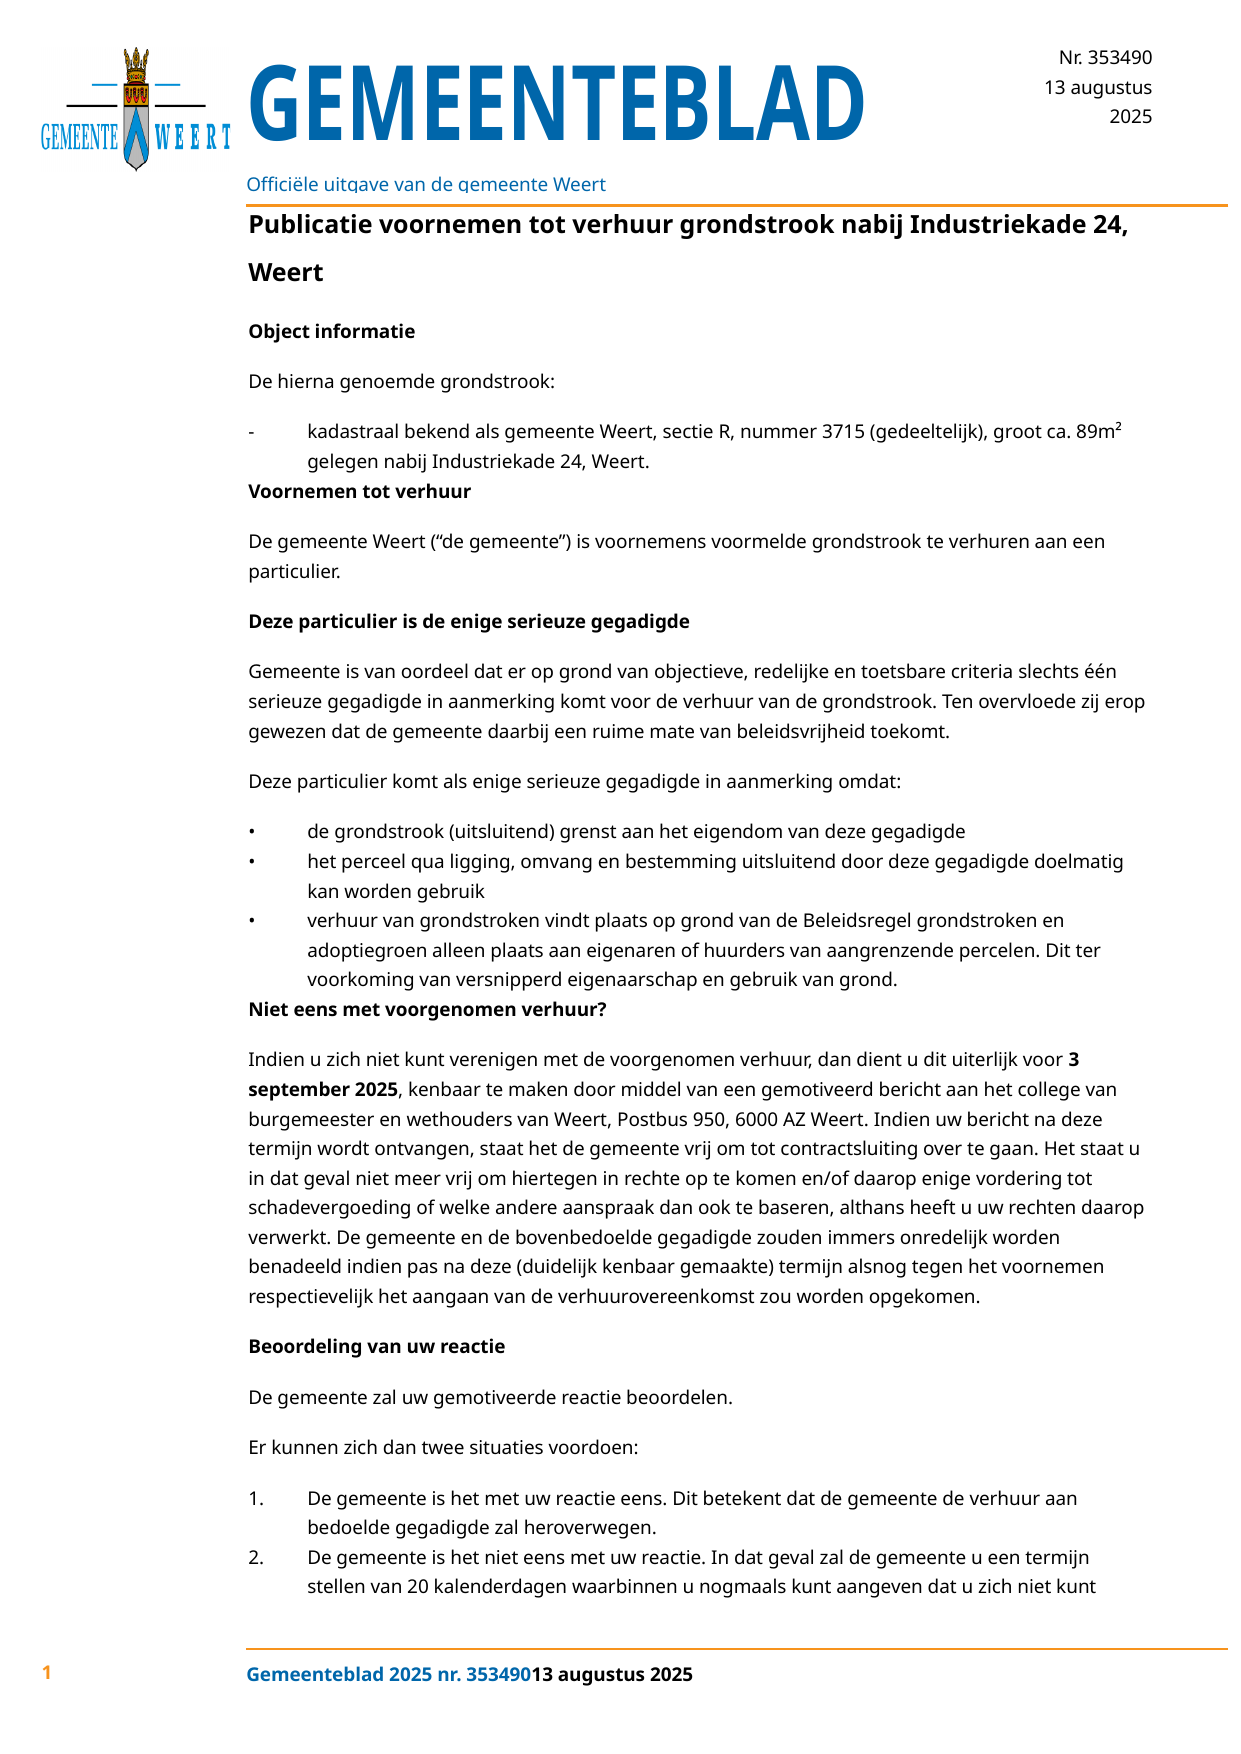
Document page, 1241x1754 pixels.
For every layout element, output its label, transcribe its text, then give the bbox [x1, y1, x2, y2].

text Indien u zich niet kunt verenigen met de voorgenomen verhuur, dan dient u dit uiterlijk voor 3 september 2025, kenbaar te maken door middel van een gemotiveerd bericht aan het college van burgemeester en wethouders van Weert, Postbus 950, 6000 AZ Weert. Indien uw bericht na deze termijn wordt ontvangen, staat het de gemeente vrij om tot contractsluiting over te gaan. Het staat u in dat geval niet meer vrij om hiertegen in rechte op te komen en/of daarop enige vordering tot schadevergoeding of welke andere aanspraak dan ook te baseren, althans heeft u uw rechten daarop verwerkt. De gemeente en de bovenbedoelde gegadigde zouden immers onredelijk worden benadeeld indien pas na deze (duidelijk kenbaar gemaakte) termijn alsnog tegen het voornemen respectievelijk het aangaan van de verhuurovereenkomst zou worden opgekomen. [248, 1047, 1152, 1309]
list De gemeente is het niet eens met uw reactie. In dat geval zal de gemeente u een termijn stellen van 20 kalenderdagen waarbinnen u nogmaals kunt aangeven dat u zich niet kunt [248, 1544, 1152, 1599]
text De hierna genoemde grondstrook: [248, 368, 1152, 394]
picture [41, 47, 231, 172]
list kadastraal bekend als gemeente Weert, sectie R, nummer 3715 (gedeeltelijk), groot ca. 89m² gelegen nabij Industriekade 24, Weert. [248, 419, 1152, 474]
text Gemeente is van oordeel dat er op grond van objectieve, redelijke en toetsbare criteria slechts één serieuze gegadigde in aanmerking komt voor de verhuur van de grondstrook. Ten overvloede zij erop gewezen dat de gemeente daarbij een ruime mate van beleidsvrijheid toekomt. [248, 659, 1152, 744]
text De gemeente zal uw gemotiveerde reactie beoordelen. [248, 1384, 1152, 1410]
text Publicatie voornemen tot verhuur grondstrook nabij Industriekade 24, Weert [248, 207, 1152, 288]
text De gemeente Weert (“de gemeente”) is voornemens voormelde grondstrook te verhuren aan een particulier. [248, 528, 1152, 584]
text Niet eens met voorgenomen verhuur? [248, 996, 1152, 1022]
list het perceel qua ligging, omvang en bestemming uitsluitend door deze gegadigde doelmatig kan worden gebruik [248, 848, 1152, 904]
text Deze particulier komt als enige serieuze gegadigde in aanmerking omdat: [248, 768, 1152, 794]
text Er kunnen zich dan twee situaties voordoen: [248, 1434, 1152, 1460]
list De gemeente is het met uw reactie eens. Dit betekent dat de gemeente de verhuur aan bedoelde gegadigde zal heroverwegen. [248, 1485, 1152, 1540]
text Object informatie [248, 318, 1152, 344]
list de grondstrook (uitsluitend) grenst aan het eigendom van deze gegadigde [248, 819, 1152, 844]
text Voornemen tot verhuur [248, 478, 1152, 504]
text Beoordeling van uw reactie [248, 1334, 1152, 1359]
text Deze particulier is de enige serieuze gegadigde [248, 608, 1152, 634]
list verhuur van grondstroken vindt plaats op grond van de Beleidsregel grondstroken en adoptiegroen alleen plaats aan eigenaren of huurders van aangrenzende percelen. Dit ter voorkoming van versnipperd eigenaarschap en gebruik van grond. [248, 907, 1152, 992]
